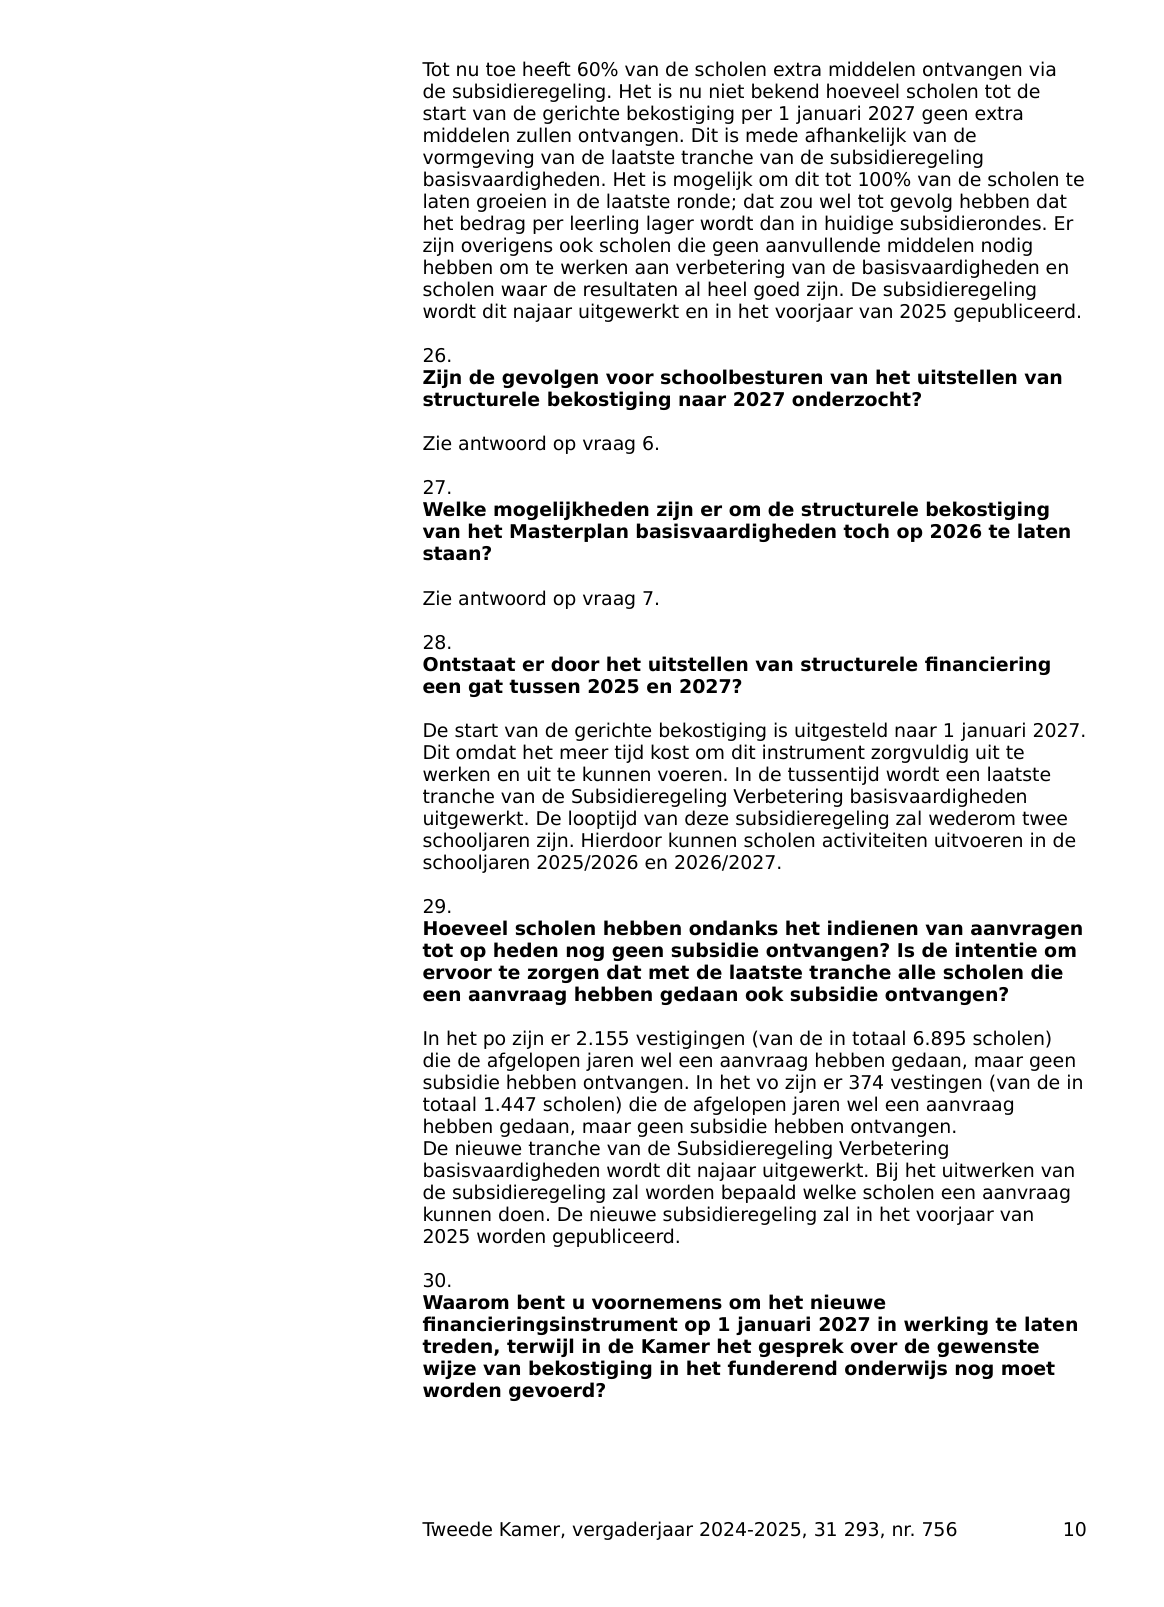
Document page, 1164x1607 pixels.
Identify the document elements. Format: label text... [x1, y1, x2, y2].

text Hoeveel scholen hebben ondanks het indienen van aanvragen tot op heden nog geen subsidie ontvangen? Is de intentie om ervoor te zorgen dat met de laatste tranche alle scholen die een aanvraag hebben gedaan ook subsidie ontvangen? [422, 918, 1087, 1006]
text Zie antwoord op vraag 6. [422, 433, 1087, 455]
text Zijn de gevolgen voor schoolbesturen van het uitstellen van structurele bekostiging naar 2027 onderzocht? [422, 367, 1087, 411]
text 28. [422, 632, 1087, 653]
text De nieuwe tranche van de Subsidieregeling Verbetering basisvaardigheden wordt dit najaar uitgewerkt. Bij het uitwerken van de subsidieregeling zal worden bepaald welke scholen een aanvraag kunnen doen. De nieuwe subsidieregeling zal in het voorjaar van 2025 worden gepubliceerd. [422, 1138, 1087, 1248]
text De start van de gerichte bekostiging is uitgesteld naar 1 januari 2027. Dit omdat het meer tijd kost om dit instrument zorgvuldig uit te werken en uit te kunnen voeren. In de tussentijd wordt een laatste tranche van de Subsidieregeling Verbetering basisvaardigheden uitgewerkt. De looptijd van deze subsidieregeling zal wederom twee schooljaren zijn. Hierdoor kunnen scholen activiteiten uitvoeren in de schooljaren 2025/2026 en 2026/2027. [422, 720, 1087, 873]
text 27. [422, 477, 1087, 499]
text Waarom bent u voornemens om het nieuwe financieringsinstrument op 1 januari 2027 in werking te laten treden, terwijl in de Kamer het gesprek over de gewenste wijze van bekostiging in het funderend onderwijs nog moet worden gevoerd? [422, 1292, 1087, 1402]
text 26. [422, 345, 1087, 367]
text Tot nu toe heeft 60% van de scholen extra middelen ontvangen via de subsidieregeling. Het is nu niet bekend hoeveel scholen tot de start van de gerichte bekostiging per 1 januari 2027 geen extra middelen zullen ontvangen. Dit is mede afhankelijk van de vormgeving van de laatste tranche van de subsidieregeling basisvaardigheden. Het is mogelijk om dit tot 100% van de scholen te laten groeien in de laatste ronde; dat zou wel tot gevolg hebben dat het bedrag per leerling lager wordt dan in huidige subsidierondes. Er zijn overigens ook scholen die geen aanvullende middelen nodig hebben om te werken aan verbetering van de basisvaardigheden en scholen waar de resultaten al heel goed zijn. De subsidieregeling wordt dit najaar uitgewerkt en in het voorjaar van 2025 gepubliceerd. [422, 59, 1087, 323]
text Zie antwoord op vraag 7. [422, 587, 1087, 609]
text Welke mogelijkheden zijn er om de structurele bekostiging van het Masterplan basisvaardigheden toch op 2026 te laten staan? [422, 499, 1087, 565]
text Ontstaat er door het uitstellen van structurele financiering een gat tussen 2025 en 2027? [422, 653, 1087, 697]
text 30. [422, 1270, 1087, 1292]
text In het po zijn er 2.155 vestigingen (van de in totaal 6.895 scholen) die de afgelopen jaren wel een aanvraag hebben gedaan, maar geen subsidie hebben ontvangen. In het vo zijn er 374 vestingen (van de in totaal 1.447 scholen) die de afgelopen jaren wel een aanvraag hebben gedaan, maar geen subsidie hebben ontvangen. [422, 1028, 1087, 1138]
text 29. [422, 896, 1087, 918]
